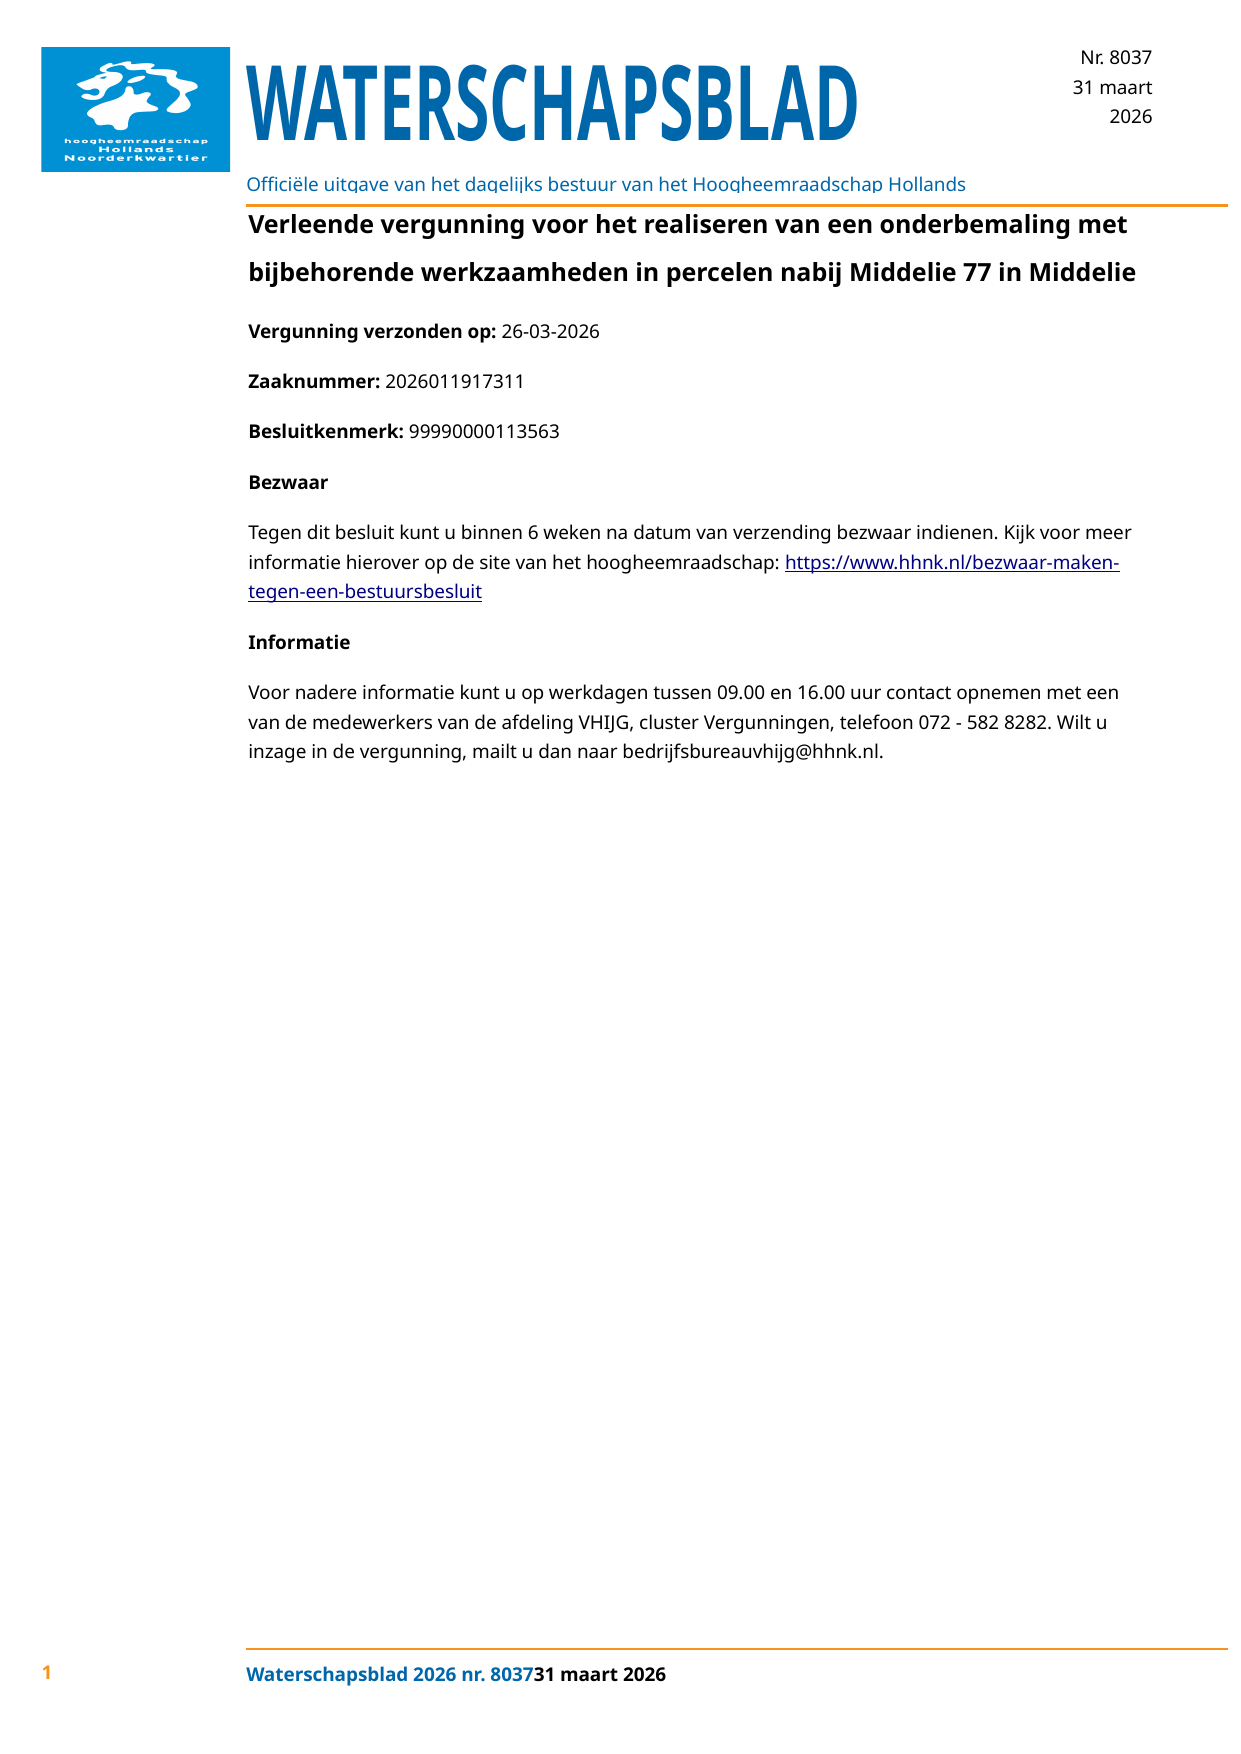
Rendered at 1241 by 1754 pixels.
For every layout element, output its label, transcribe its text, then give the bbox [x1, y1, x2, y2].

text Tegen dit besluit kunt u binnen 6 weken na datum van verzending bezwaar indienen. Kijk voor meer informatie hierover op de site van het hoogheemraadschap: https://www.hhnk.nl/bezwaar-maken-tegen-een-bestuursbesluit [248, 519, 1152, 604]
text Voor nadere informatie kunt u op werkdagen tussen 09.00 en 16.00 uur contact opnemen met een van de medewerkers van de afdeling VHIJG, cluster Vergunningen, telefoon 072 - 582 8282. Wilt u inzage in de vergunning, mailt u dan naar bedrijfsbureauvhijg@hhnk.nl. [248, 679, 1152, 764]
text Besluitkenmerk: 99990000113563 [248, 419, 1152, 444]
picture [129, 76, 144, 82]
text Informatie [248, 629, 1152, 655]
text Vergunning verzonden op: 26-03-2026 [248, 318, 1152, 344]
picture [78, 64, 122, 99]
picture [88, 87, 157, 130]
text Verleende vergunning voor het realiseren van een onderbemaling met bijbehorende werkzaamheden in percelen nabij Middelie 77 in Middelie [248, 207, 1152, 288]
text Zaaknummer: 2026011917311 [248, 368, 1152, 394]
text Bezwaar [248, 469, 1152, 495]
picture [118, 62, 197, 112]
